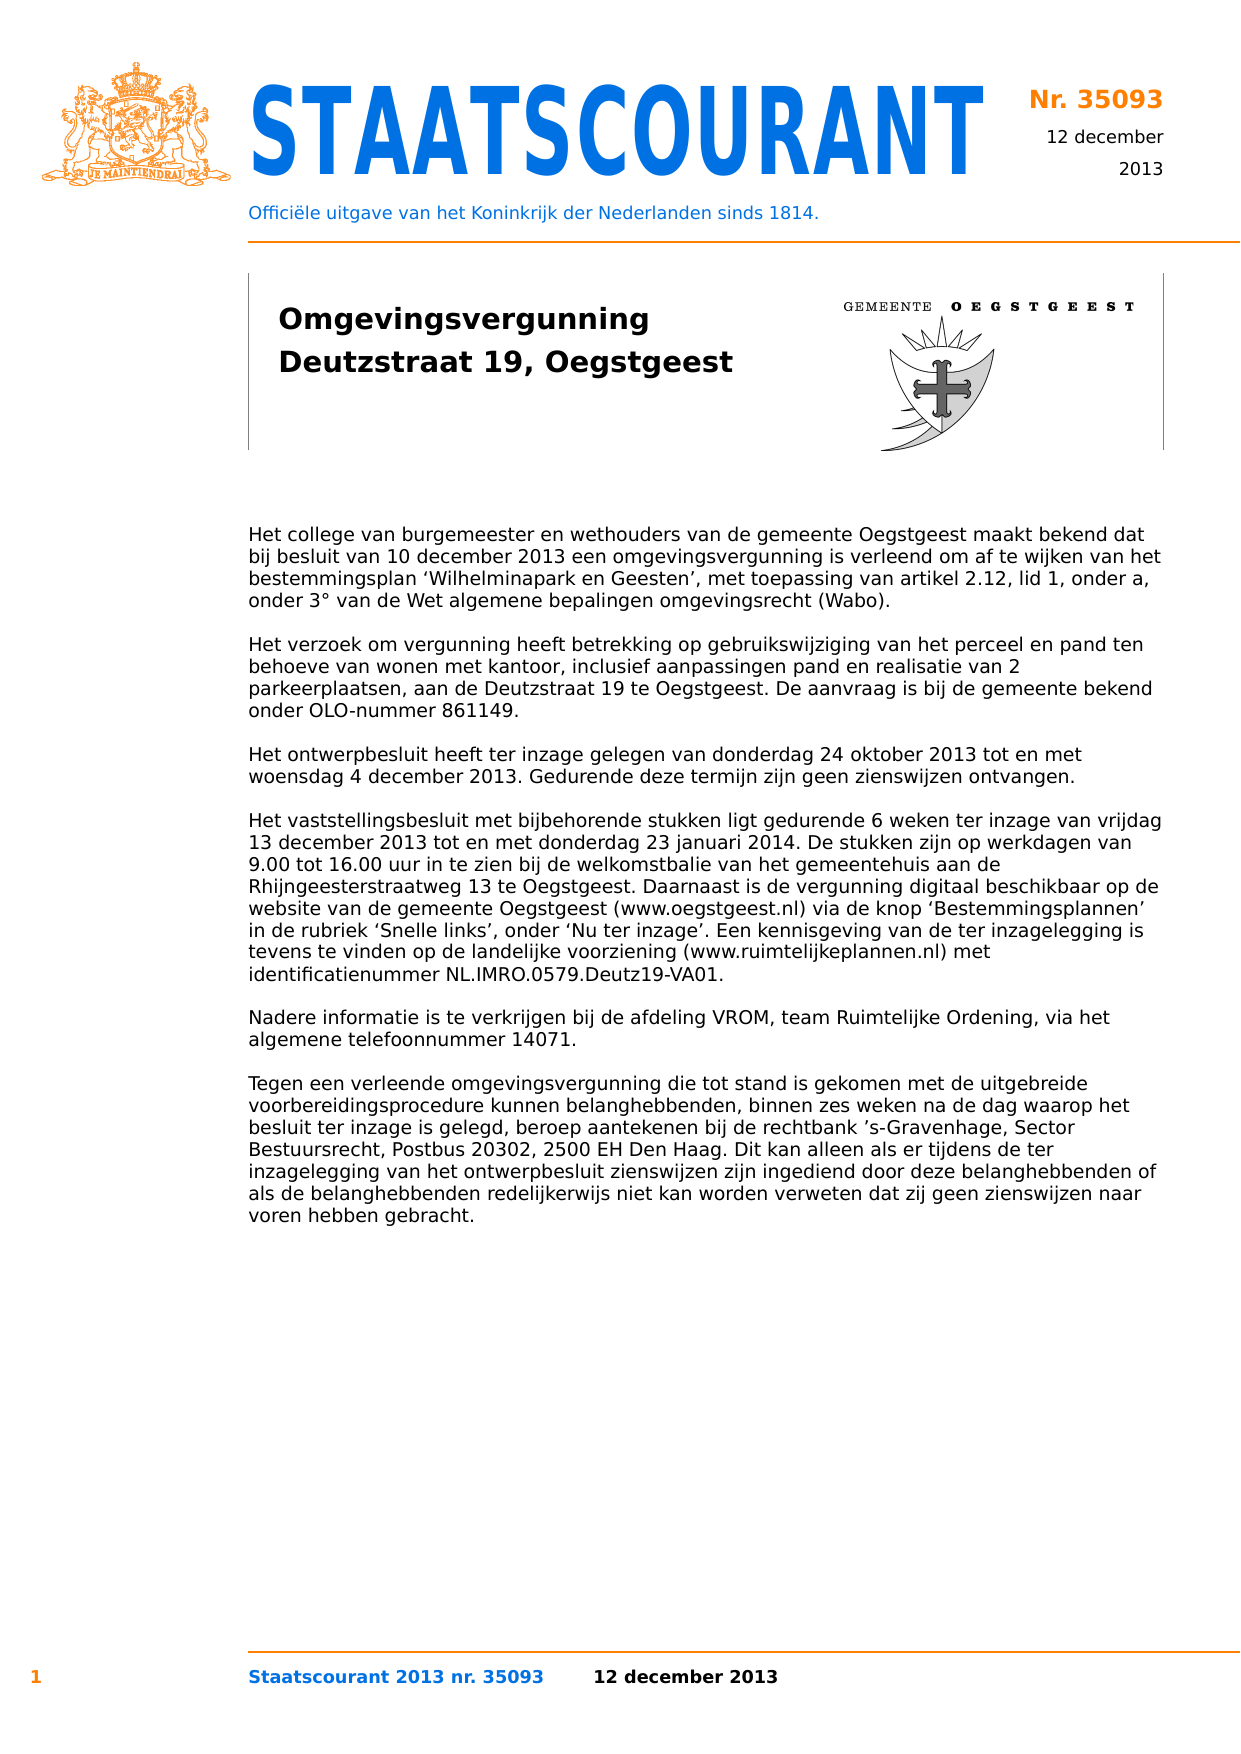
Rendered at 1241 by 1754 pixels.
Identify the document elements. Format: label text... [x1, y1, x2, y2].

picture [844, 302, 1134, 451]
text Het ontwerpbesluit heeft ter inzage gelegen van donderdag 24 oktober 2013 tot en met woensdag 4 december 2013. Gedurende deze termijn zijn geen zienswijzen ontvangen. [248, 744, 1163, 788]
text Het verzoek om vergunning heeft betrekking op gebruikswijziging van het perceel en pand ten behoeve van wonen met kantoor, inclusief aanpassingen pand en realisatie van 2 parkeerplaatsen, aan de Deutzstraat 19 te Oegstgeest. De aanvraag is bij de gemeente bekend onder OLO-nummer 861149. [248, 634, 1163, 722]
text Het vaststellingsbesluit met bijbehorende stukken ligt gedurende 6 weken ter inzage van vrijdag 13 december 2013 tot en met donderdag 23 januari 2014. De stukken zijn op werkdagen van 9.00 tot 16.00 uur in te zien bij de welkomstbalie van het gemeentehuis aan de Rhijngeesterstraatweg 13 te Oegstgeest. Daarnaast is de vergunning digitaal beschikbaar op de website van de gemeente Oegstgeest (www.oegstgeest.nl) via de knop ‘Bestemmingsplannen’ in de rubriek ‘Snelle links’, onder ‘Nu ter inzage’. Een kennisgeving van de ter inzagelegging is tevens te vinden op de landelijke voorziening (www.ruimtelijkeplannen.nl) met identificatienummer NL.IMRO.0579.Deutz19-VA01. [248, 809, 1163, 985]
table_cell 12 december [998, 121, 1240, 153]
text Het college van burgemeester en wethouders van de gemeente Oegstgeest maakt bekend dat bij besluit van 10 december 2013 een omgevingsvergunning is verleend om af te wijken van het bestemmingsplan ‘Wilhelminapark en Geesten’, met toepassing van artikel 2.12, lid 1, onder a, onder 3° van de Wet algemene bepalingen omgevingsrecht (Wabo). [248, 524, 1163, 612]
picture [41, 62, 231, 186]
table_cell 2013 [998, 153, 1240, 203]
table_header STAATSCOURANT [248, 62, 998, 203]
table_cell Officiële uitgave van het Koninkrijk der Nederlanden sinds 1814. [248, 203, 1240, 241]
table_header Nr. 35093 [998, 62, 1240, 121]
subtitle Omgevingsvergunning Deutzstraat 19, Oegstgeest [249, 273, 1163, 450]
table_header [25, 62, 248, 241]
text Tegen een verleende omgevingsvergunning die tot stand is gekomen met de uitgebreide voorbereidingsprocedure kunnen belanghebbenden, binnen zes weken na de dag waarop het besluit ter inzage is gelegd, beroep aantekenen bij de rechtbank ’s-Gravenhage, Sector Bestuursrecht, Postbus 20302, 2500 EH Den Haag. Dit kan alleen als er tijdens de ter inzagelegging van het ontwerpbesluit zienswijzen zijn ingediend door deze belanghebbenden of als de belanghebbenden redelijkerwijs niet kan worden verweten dat zij geen zienswijzen naar voren hebben gebracht. [248, 1073, 1163, 1227]
text Nadere informatie is te verkrijgen bij de afdeling VROM, team Ruimtelijke Ordening, via het algemene telefoonnummer 14071. [248, 1007, 1163, 1051]
